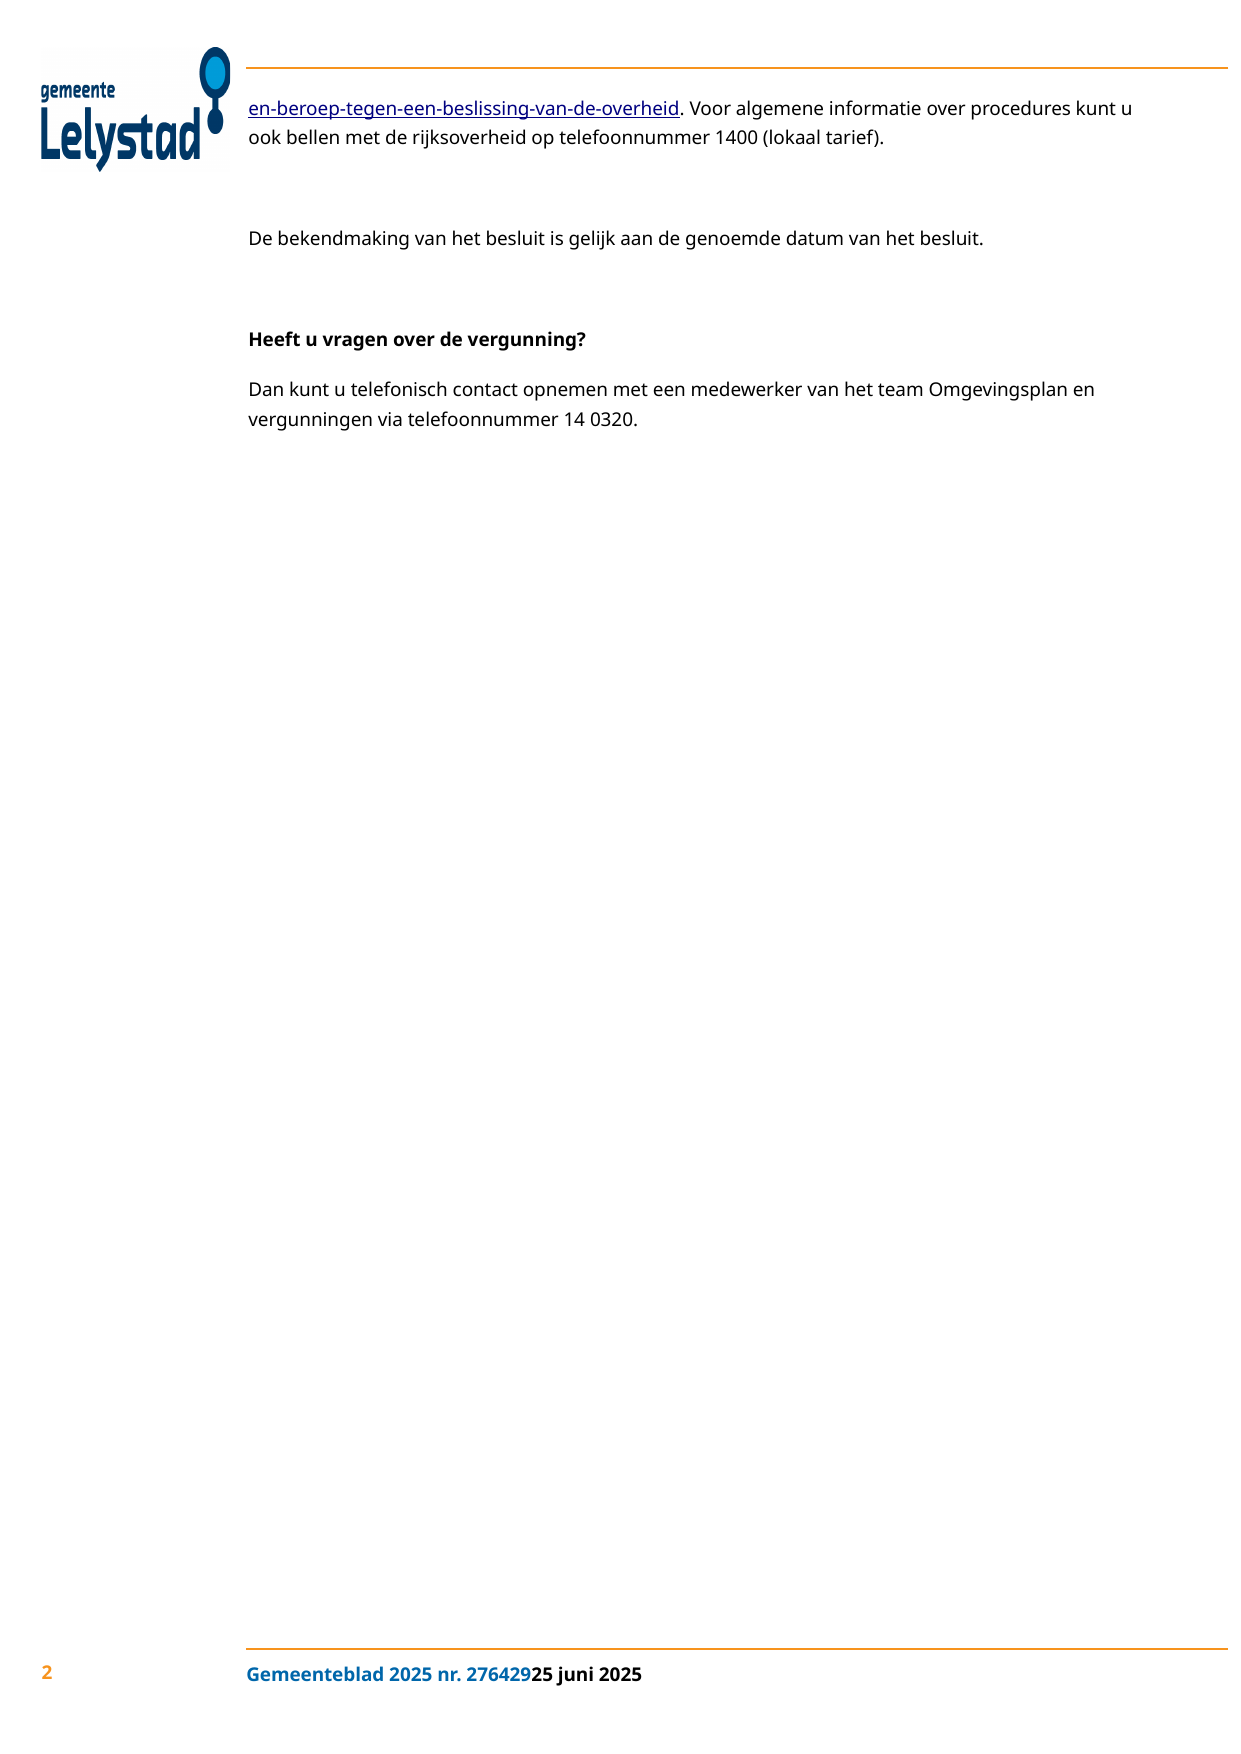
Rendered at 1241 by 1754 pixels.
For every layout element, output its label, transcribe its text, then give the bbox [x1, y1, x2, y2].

text en-beroep-tegen-een-beslissing-van-de-overheid. Voor algemene informatie over procedures kunt u ook bellen met de rijksoverheid op telefoonnummer 1400 (lokaal tarief). [248, 95, 1152, 150]
text De bekendmaking van het besluit is gelijk aan de genoemde datum van het besluit. [248, 225, 1152, 251]
picture [41, 47, 231, 172]
text Heeft u vragen over de vergunning? [248, 326, 1152, 352]
text Dan kunt u telefonisch contact opnemen met een medewerker van het team Omgevingsplan en vergunningen via telefoonnummer 14 0320. [248, 376, 1152, 432]
